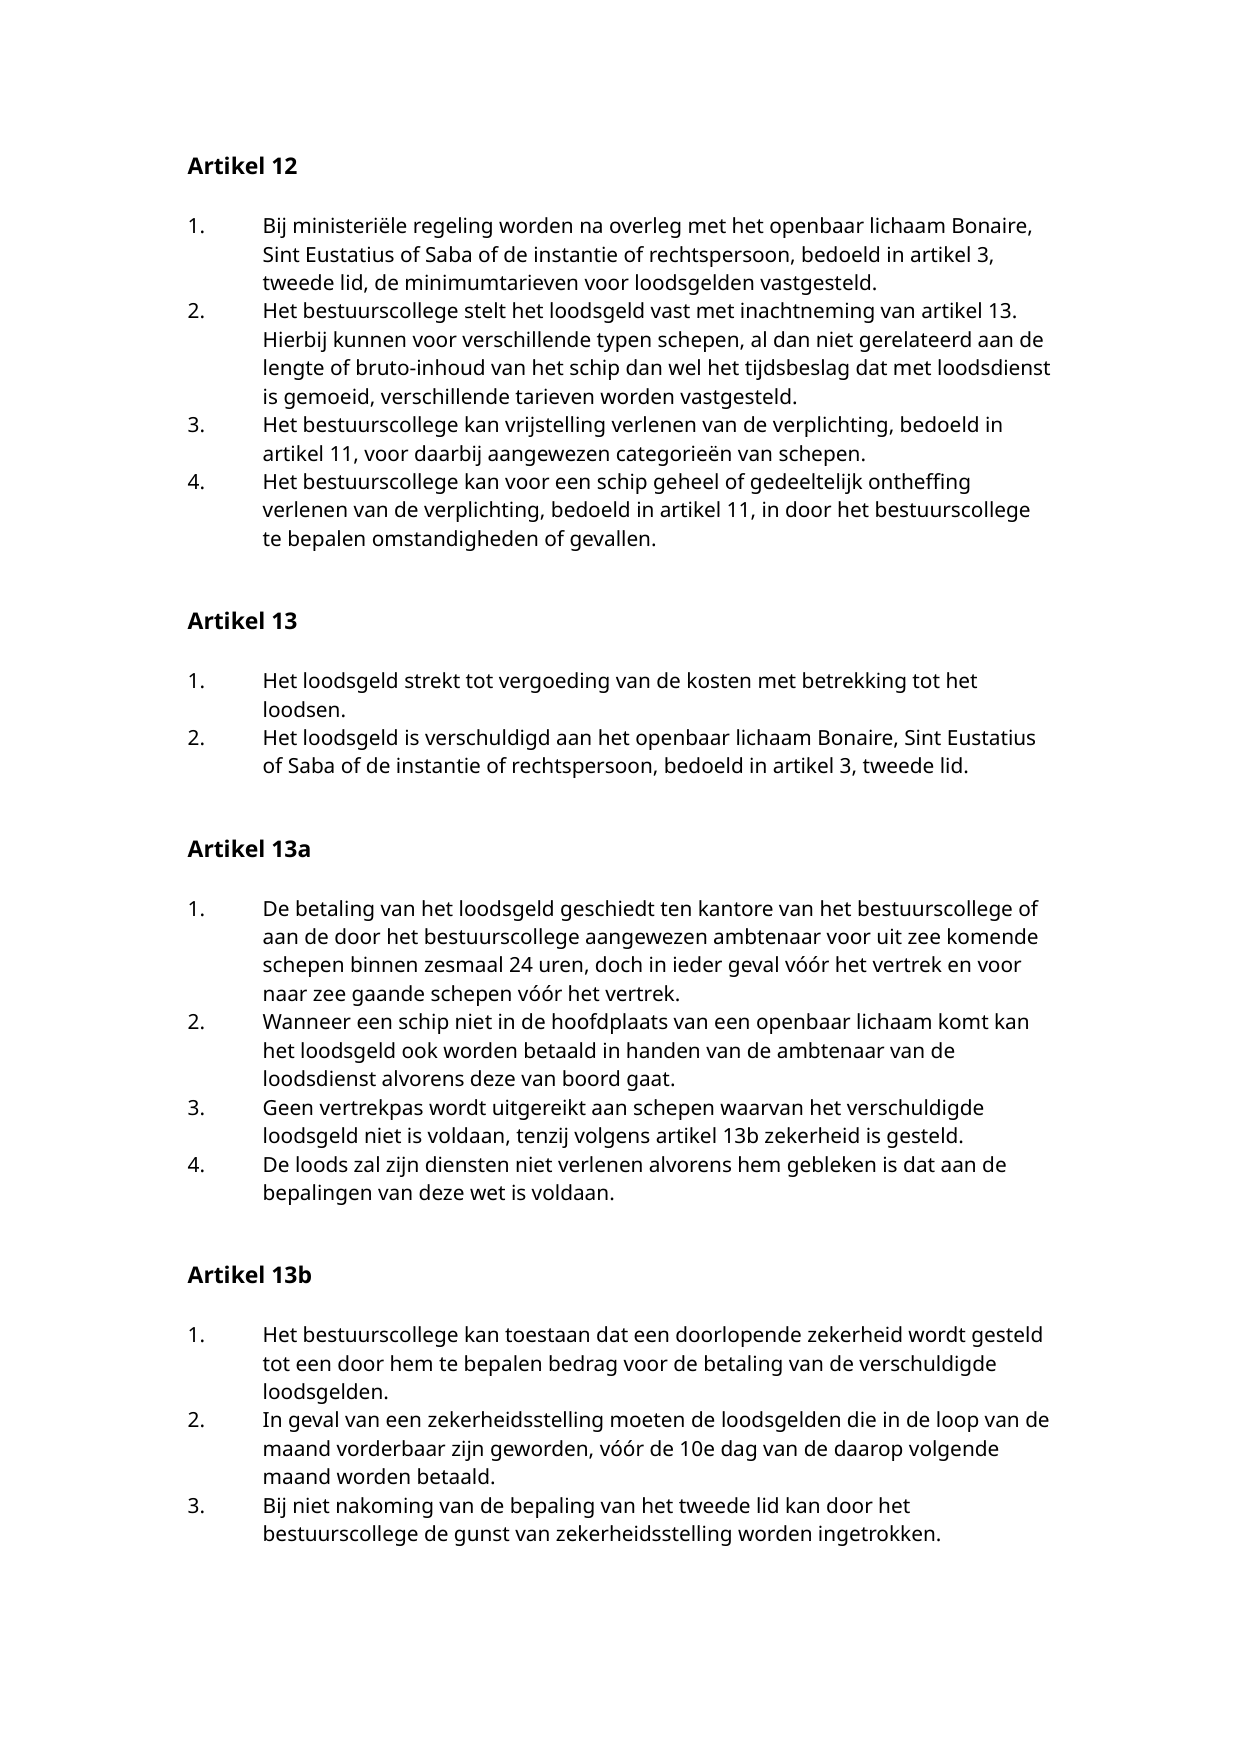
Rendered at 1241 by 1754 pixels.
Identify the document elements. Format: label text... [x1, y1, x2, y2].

subtitle Artikel 13 [187, 605, 1053, 636]
list Bij ministeriële regeling worden na overleg met het openbaar lichaam Bonaire, Sint Eustatius of Saba of de instantie of rechtspersoon, bedoeld in artikel 3, tweede lid, de minimumtarieven voor loodsgelden vastgesteld. [187, 211, 1053, 297]
list Het loodsgeld strekt tot vergoeding van de kosten met betrekking tot het loodsen. [187, 666, 1053, 723]
list Het bestuurscollege kan toestaan dat een doorlopende zekerheid wordt gesteld tot een door hem te bepalen bedrag voor de betaling van de verschuldigde loodsgelden. [187, 1320, 1053, 1406]
list Het bestuurscollege kan vrijstelling verlenen van de verplichting, bedoeld in artikel 11, voor daarbij aangewezen categorieën van schepen. [187, 410, 1053, 467]
subtitle Artikel 12 [187, 150, 1053, 181]
list De loods zal zijn diensten niet verlenen alvorens hem gebleken is dat aan de bepalingen van deze wet is voldaan. [187, 1150, 1053, 1207]
list Het bestuurscollege stelt het loodsgeld vast met inachtneming van artikel 13. Hierbij kunnen voor verschillende typen schepen, al dan niet gerelateerd aan de lengte of bruto-inhoud van het schip dan wel het tijdsbeslag dat met loodsdienst is gemoeid, verschillende tarieven worden vastgesteld. [187, 297, 1053, 410]
list Geen vertrekpas wordt uitgereikt aan schepen waarvan het verschuldigde loodsgeld niet is voldaan, tenzij volgens artikel 13b zekerheid is gesteld. [187, 1093, 1053, 1150]
list Het bestuurscollege kan voor een schip geheel of gedeeltelijk ontheffing verlenen van de verplichting, bedoeld in artikel 11, in door het bestuurscollege te bepalen omstandigheden of gevallen. [187, 467, 1053, 552]
list De betaling van het loodsgeld geschiedt ten kantore van het bestuurscollege of aan de door het bestuurscollege aangewezen ambtenaar voor uit zee komende schepen binnen zesmaal 24 uren, doch in ieder geval vóór het vertrek en voor naar zee gaande schepen vóór het vertrek. [187, 894, 1053, 1007]
list Bij niet nakoming van de bepaling van het tweede lid kan door het bestuurscollege de gunst van zekerheidsstelling worden ingetrokken. [187, 1491, 1053, 1548]
list Wanneer een schip niet in de hoofdplaats van een openbaar lichaam komt kan het loodsgeld ook worden betaald in handen van de ambtenaar van de loodsdienst alvorens deze van boord gaat. [187, 1007, 1053, 1093]
subtitle Artikel 13a [187, 832, 1053, 864]
list Het loodsgeld is verschuldigd aan het openbaar lichaam Bonaire, Sint Eustatius of Saba of de instantie of rechtspersoon, bedoeld in artikel 3, tweede lid. [187, 723, 1053, 780]
list In geval van een zekerheidsstelling moeten de loodsgelden die in de loop van de maand vorderbaar zijn geworden, vóór de 10e dag van de daarop volgende maand worden betaald. [187, 1406, 1053, 1491]
subtitle Artikel 13b [187, 1259, 1053, 1290]
